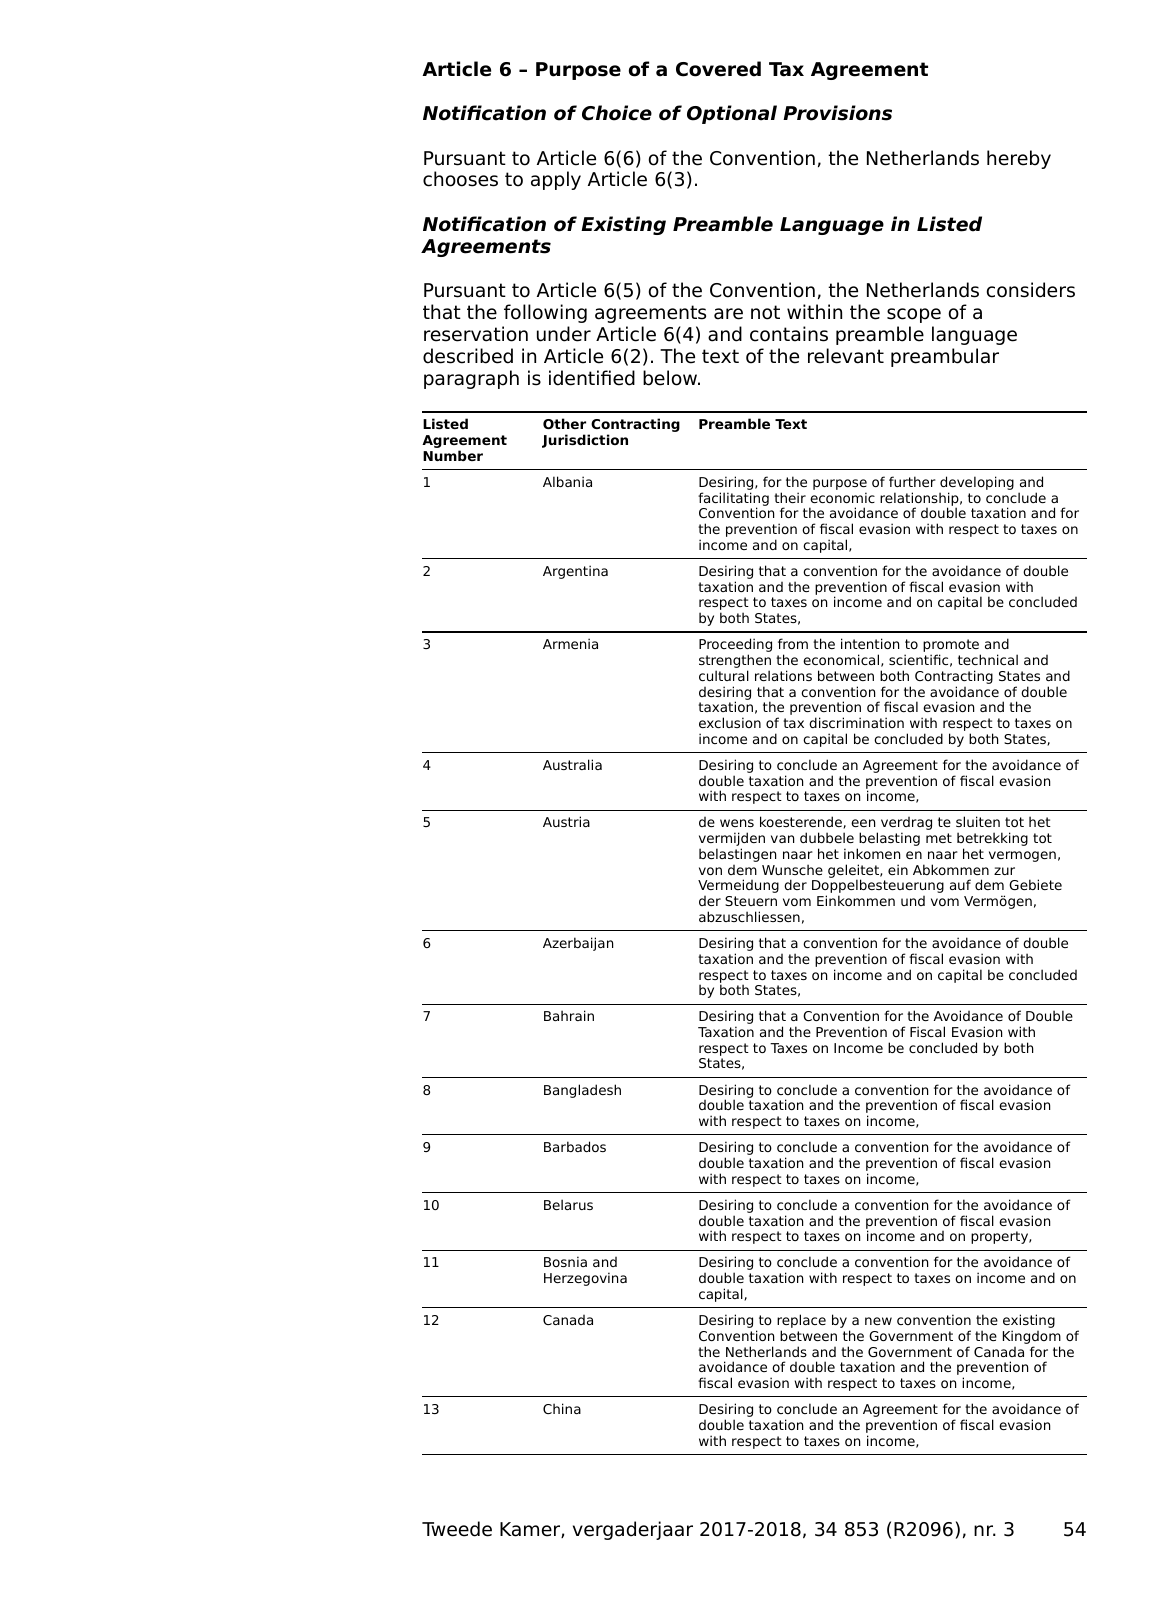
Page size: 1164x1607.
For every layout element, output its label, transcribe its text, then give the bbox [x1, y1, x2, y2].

table_cell Desiring to conclude a convention for the avoidance of double taxation with respect to taxes on income and on capital, [692, 1251, 1087, 1307]
text Pursuant to Article 6(6) of the Convention, the Netherlands hereby chooses to apply Article 6(3). [422, 147, 1087, 191]
table_cell Azerbaijan [537, 931, 692, 1003]
table_cell Proceeding from the intention to promote and strengthen the economical, scientific, technical and cultural relations between both Contracting States and desiring that a convention for the avoidance of double taxation, the prevention of fiscal evasion and the exclusion of tax discrimination with respect to taxes on income and on capital be concluded by both States, [692, 633, 1087, 752]
table_cell Desiring to conclude an Agreement for the avoidance of double taxation and the prevention of fiscal evasion with respect to taxes on income, [692, 753, 1087, 809]
subtitle Article 6 – Purpose of a Covered Tax Agreement [422, 59, 1087, 81]
table_cell 7 [422, 1005, 537, 1077]
table_cell Australia [537, 753, 692, 809]
text Pursuant to Article 6(5) of the Convention, the Netherlands considers that the following agreements are not within the scope of a reservation under Article 6(4) and contains preamble language described in Article 6(2). The text of the relevant preambular paragraph is identified below. [422, 280, 1087, 389]
subtitle Notification of Choice of Optional Provisions [422, 103, 1087, 125]
table_cell 5 [422, 811, 537, 930]
table_cell 9 [422, 1135, 537, 1192]
table_header Listed Agreement Number [422, 413, 537, 469]
table_cell 3 [422, 633, 537, 752]
table_cell Desiring to conclude a convention for the avoidance of double taxation and the prevention of fiscal evasion with respect to taxes on income and on property, [692, 1193, 1087, 1249]
table_cell 11 [422, 1251, 537, 1307]
table_cell Canada [537, 1308, 692, 1396]
table_cell 6 [422, 931, 537, 1003]
table_cell Desiring to conclude a convention for the avoidance of double taxation and the prevention of fiscal evasion with respect to taxes on income, [692, 1078, 1087, 1134]
subtitle Notification of Existing Preamble Language in Listed Agreements [422, 213, 1087, 257]
table_cell Armenia [537, 633, 692, 752]
table_cell 4 [422, 753, 537, 809]
table_cell Desiring, for the purpose of further developing and facilitating their economic relationship, to conclude a Convention for the avoidance of double taxation and for the prevention of fiscal evasion with respect to taxes on income and on capital, [692, 470, 1087, 558]
table_cell 10 [422, 1193, 537, 1249]
table_cell Desiring that a convention for the avoidance of double taxation and the prevention of fiscal evasion with respect to taxes on income and on capital be concluded by both States, [692, 931, 1087, 1003]
table_header Preamble Text [692, 413, 1087, 469]
table_cell 8 [422, 1078, 537, 1134]
table_cell 2 [422, 559, 537, 631]
table_cell Argentina [537, 559, 692, 631]
table_cell 12 [422, 1308, 537, 1396]
table_cell de wens koesterende, een verdrag te sluiten tot het vermijden van dubbele belasting met betrekking tot belastingen naar het inkomen en naar het vermogen, von dem Wunsche geleitet, ein Abkommen zur Vermeidung der Doppelbesteuerung auf dem Gebiete der Steuern vom Einkommen und vom Vermögen, abzuschliessen, [692, 811, 1087, 930]
table_cell Desiring to replace by a new convention the existing Convention between the Government of the Kingdom of the Netherlands and the Government of Canada for the avoidance of double taxation and the prevention of fiscal evasion with respect to taxes on income, [692, 1308, 1087, 1396]
table_cell Albania [537, 470, 692, 558]
table_cell 13 [422, 1397, 537, 1454]
table_cell 1 [422, 470, 537, 558]
table_cell Barbados [537, 1135, 692, 1192]
table_cell Desiring that a Convention for the Avoidance of Double Taxation and the Prevention of Fiscal Evasion with respect to Taxes on Income be concluded by both States, [692, 1005, 1087, 1077]
table_cell Desiring to conclude a convention for the avoidance of double taxation and the prevention of fiscal evasion with respect to taxes on income, [692, 1135, 1087, 1192]
table_cell Bangladesh [537, 1078, 692, 1134]
table_cell Bosnia and Herzegovina [537, 1251, 692, 1307]
table_cell Desiring that a convention for the avoidance of double taxation and the prevention of fiscal evasion with respect to taxes on income and on capital be concluded by both States, [692, 559, 1087, 631]
table_cell China [537, 1397, 692, 1454]
table_cell Belarus [537, 1193, 692, 1249]
table_cell Bahrain [537, 1005, 692, 1077]
table_cell Desiring to conclude an Agreement for the avoidance of double taxation and the prevention of fiscal evasion with respect to taxes on income, [692, 1397, 1087, 1454]
table_header Other Contracting Jurisdiction [537, 413, 692, 469]
table_cell Austria [537, 811, 692, 930]
